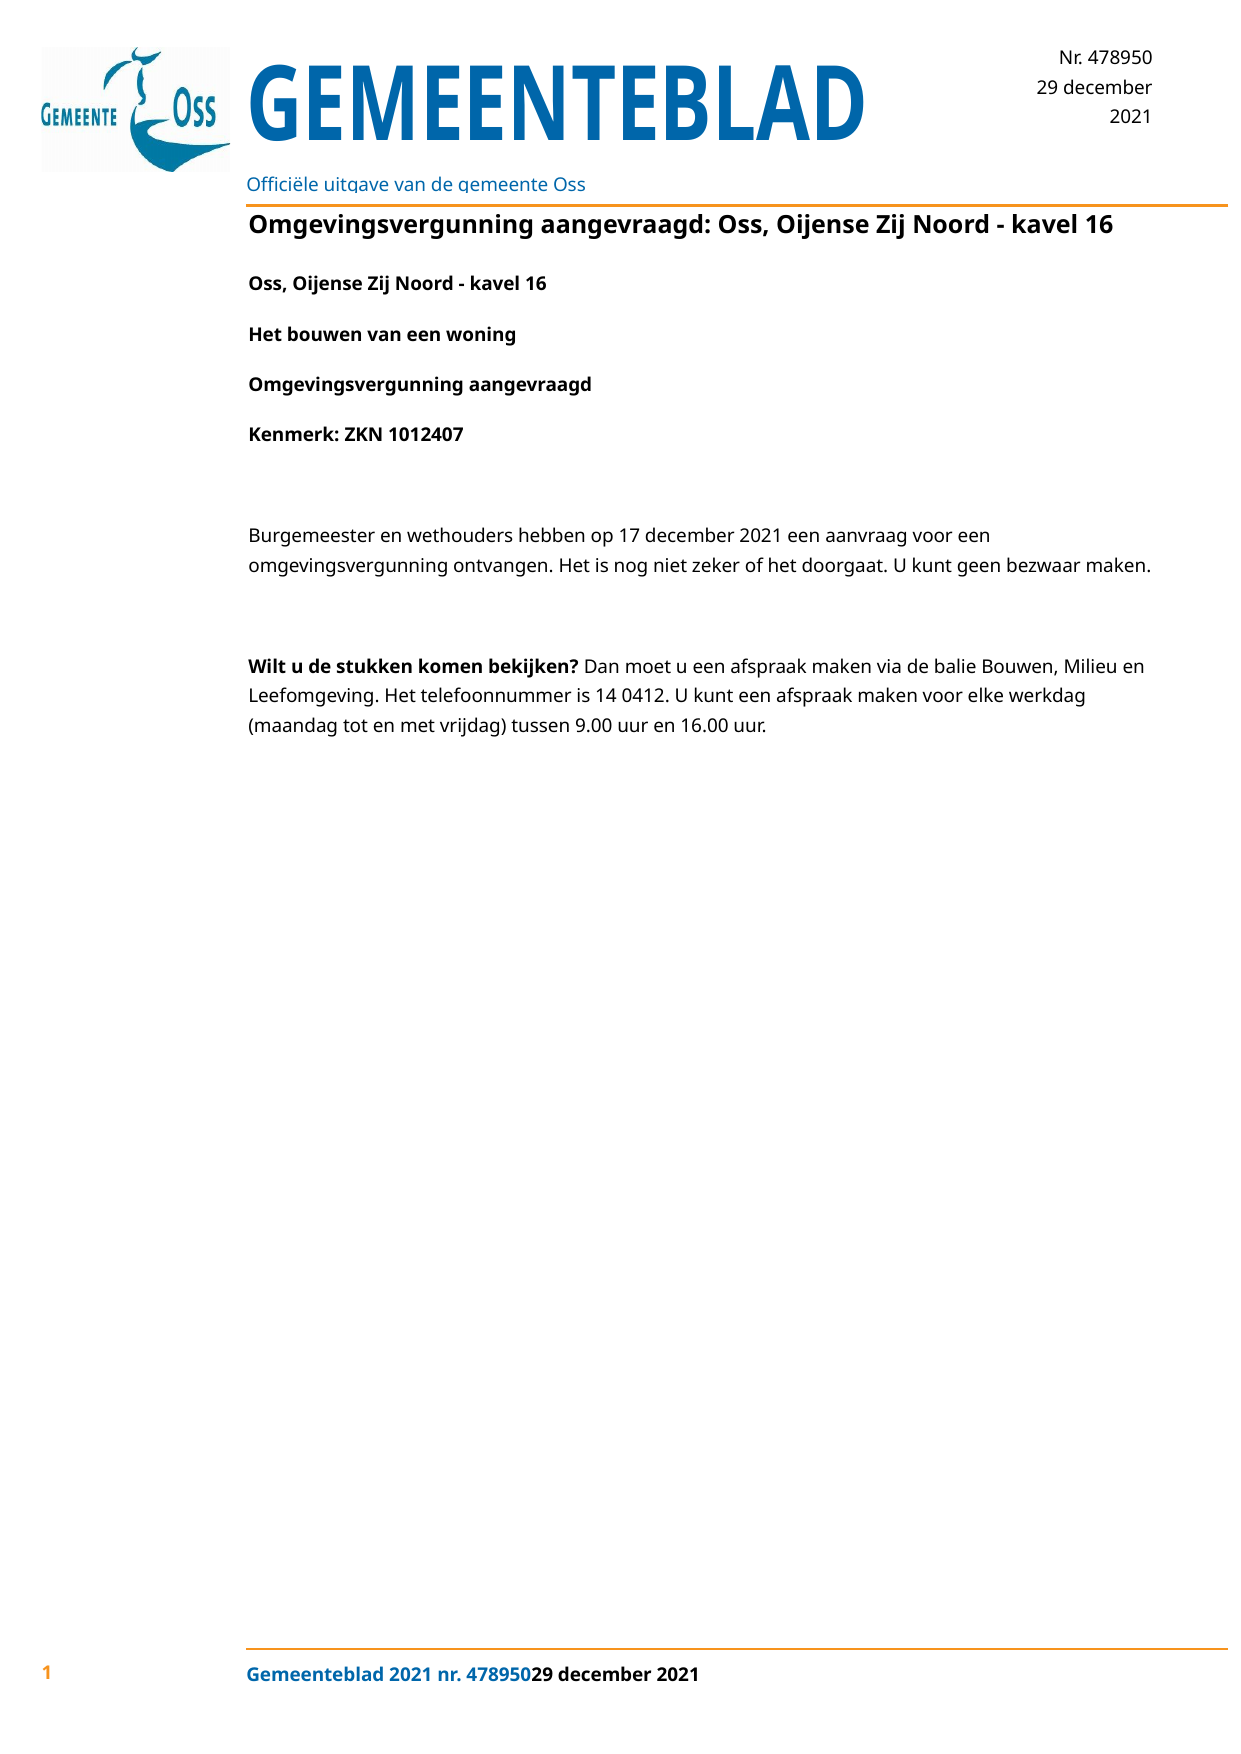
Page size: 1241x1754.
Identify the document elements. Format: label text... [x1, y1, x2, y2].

text Burgemeester en wethouders hebben op 17 december 2021 een aanvraag voor een omgevingsvergunning ontvangen. Het is nog niet zeker of het doorgaat. U kunt geen bezwaar maken. [248, 522, 1152, 578]
text Oss, Oijense Zij Noord - kavel 16 [248, 270, 1152, 296]
text Het bouwen van een woning [248, 321, 1152, 346]
text Omgevingsvergunning aangevraagd: Oss, Oijense Zij Noord - kavel 16 [248, 207, 1152, 241]
text Omgevingsvergunning aangevraagd [248, 371, 1152, 397]
text Kenmerk: ZKN 1012407 [248, 422, 1152, 447]
picture [41, 47, 231, 172]
text Wilt u de stukken komen bekijken? Dan moet u een afspraak maken via de balie Bouwen, Milieu en Leefomgeving. Het telefoonnummer is 14 0412. U kunt een afspraak maken voor elke werkdag (maandag tot en met vrijdag) tussen 9.00 uur en 16.00 uur. [248, 653, 1152, 738]
